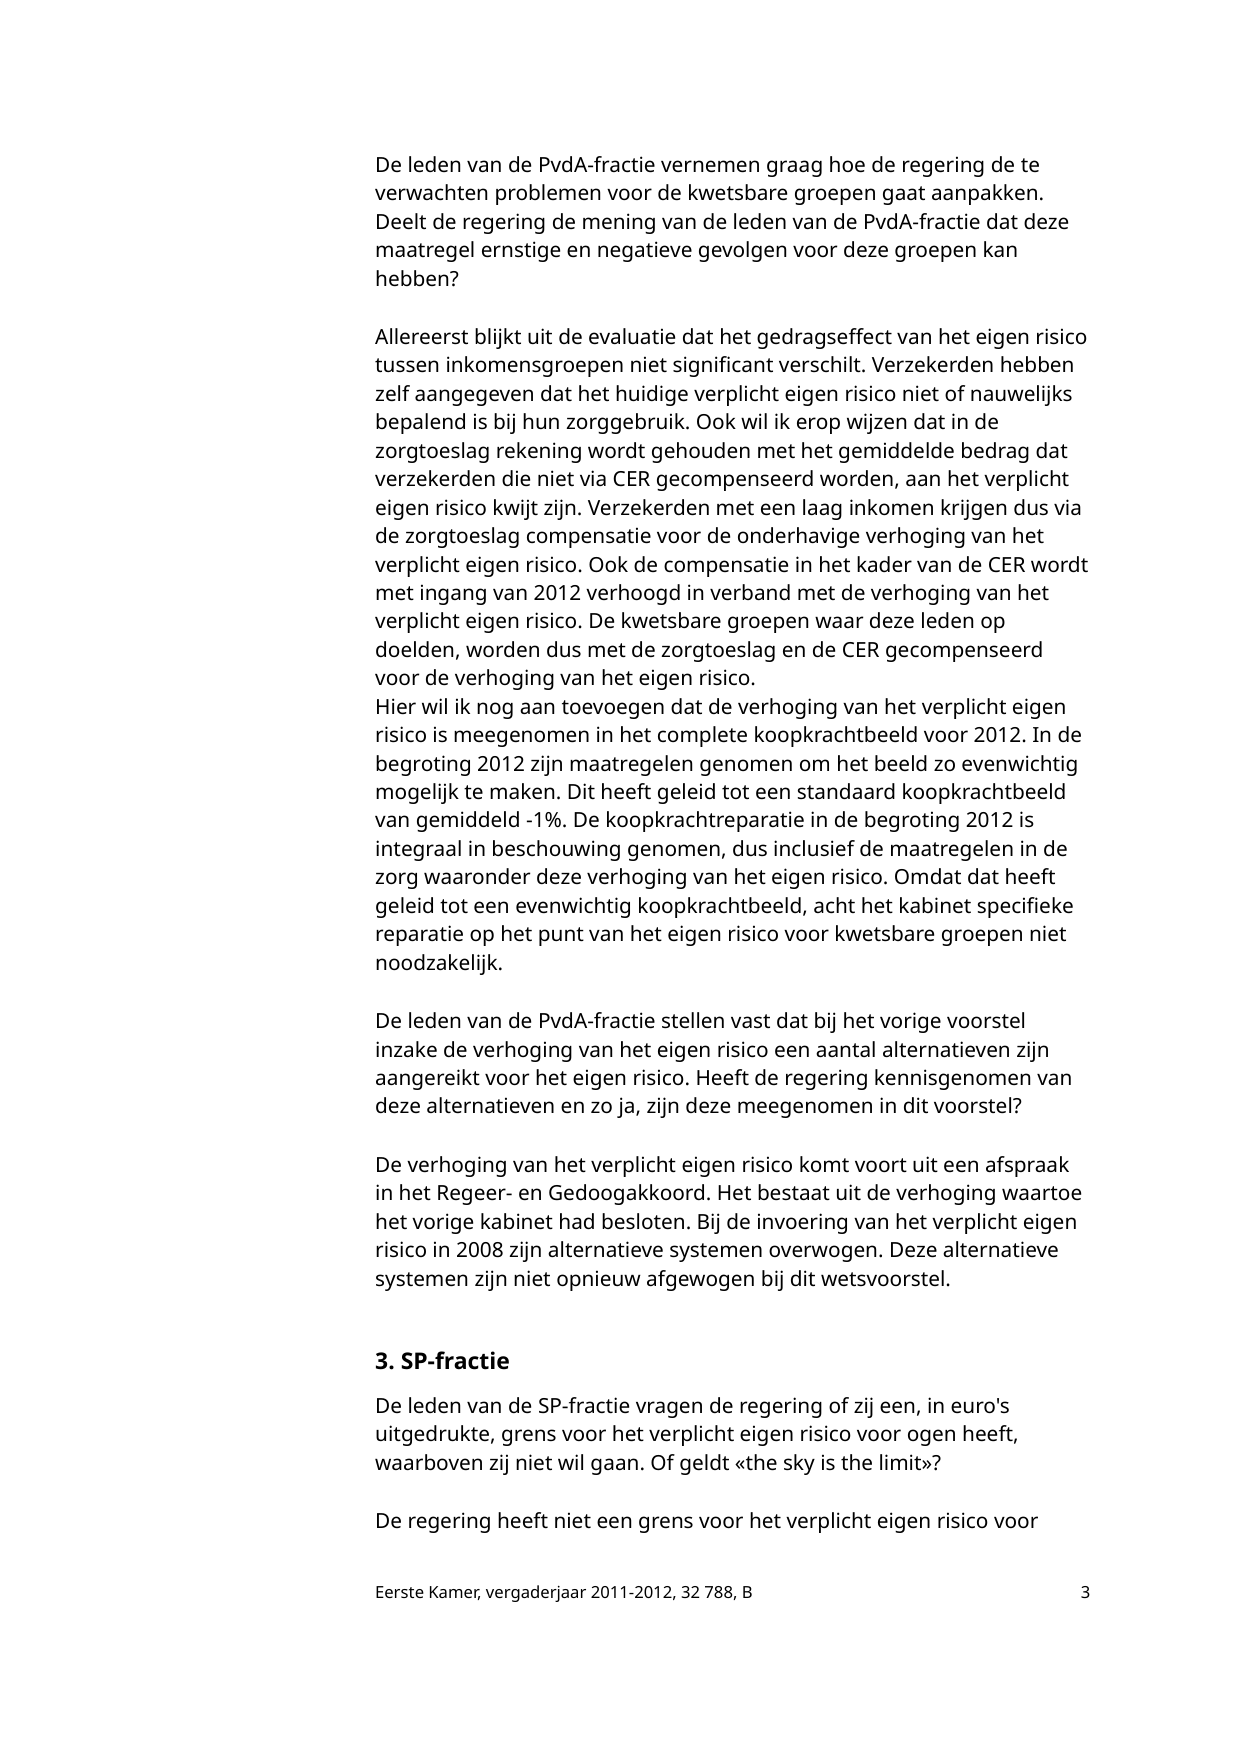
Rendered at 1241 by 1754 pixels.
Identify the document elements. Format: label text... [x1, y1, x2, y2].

text De regering heeft niet een grens voor het verplicht eigen risico voor [375, 1506, 1090, 1535]
text De leden van de PvdA-fractie stellen vast dat bij het vorige voorstel inzake de verhoging van het eigen risico een aantal alternatieven zijn aangereikt voor het eigen risico. Heeft de regering kennisgenomen van deze alternatieven en zo ja, zijn deze meegenomen in dit voorstel? [375, 1006, 1090, 1120]
text De verhoging van het verplicht eigen risico komt voort uit een afspraak in het Regeer- en Gedoogakkoord. Het bestaat uit de verhoging waartoe het vorige kabinet had besloten. Bij de invoering van het verplicht eigen risico in 2008 zijn alternatieve systemen overwogen. Deze alternatieve systemen zijn niet opnieuw afgewogen bij dit wetsvoorstel. [375, 1150, 1090, 1292]
subtitle 3. SP-fractie [375, 1345, 1090, 1376]
text Allereerst blijkt uit de evaluatie dat het gedragseffect van het eigen risico tussen inkomensgroepen niet significant verschilt. Verzekerden hebben zelf aangegeven dat het huidige verplicht eigen risico niet of nauwelijks bepalend is bij hun zorggebruik. Ook wil ik erop wijzen dat in de zorgtoeslag rekening wordt gehouden met het gemiddelde bedrag dat verzekerden die niet via CER gecompenseerd worden, aan het verplicht eigen risico kwijt zijn. Verzekerden met een laag inkomen krijgen dus via de zorgtoeslag compensatie voor de onderhavige verhoging van het verplicht eigen risico. Ook de compensatie in het kader van de CER wordt met ingang van 2012 verhoogd in verband met de verhoging van het verplicht eigen risico. De kwetsbare groepen waar deze leden op doelden, worden dus met de zorgtoeslag en de CER gecompenseerd voor de verhoging van het eigen risico. [375, 322, 1090, 692]
text De leden van de PvdA-fractie vernemen graag hoe de regering de te verwachten problemen voor de kwetsbare groepen gaat aanpakken. Deelt de regering de mening van de leden van de PvdA-fractie dat deze maatregel ernstige en negatieve gevolgen voor deze groepen kan hebben? [375, 150, 1090, 292]
text De leden van de SP-fractie vragen de regering of zij een, in euro's uitgedrukte, grens voor het verplicht eigen risico voor ogen heeft, waarboven zij niet wil gaan. Of geldt «the sky is the limit»? [375, 1391, 1090, 1476]
text Hier wil ik nog aan toevoegen dat de verhoging van het verplicht eigen risico is meegenomen in het complete koopkrachtbeeld voor 2012. In de begroting 2012 zijn maatregelen genomen om het beeld zo evenwichtig mogelijk te maken. Dit heeft geleid tot een standaard koopkrachtbeeld van gemiddeld -1%. De koopkrachtreparatie in de begroting 2012 is integraal in beschouwing genomen, dus inclusief de maatregelen in de zorg waaronder deze verhoging van het eigen risico. Omdat dat heeft geleid tot een evenwichtig koopkrachtbeeld, acht het kabinet specifieke reparatie op het punt van het eigen risico voor kwetsbare groepen niet noodzakelijk. [375, 692, 1090, 976]
